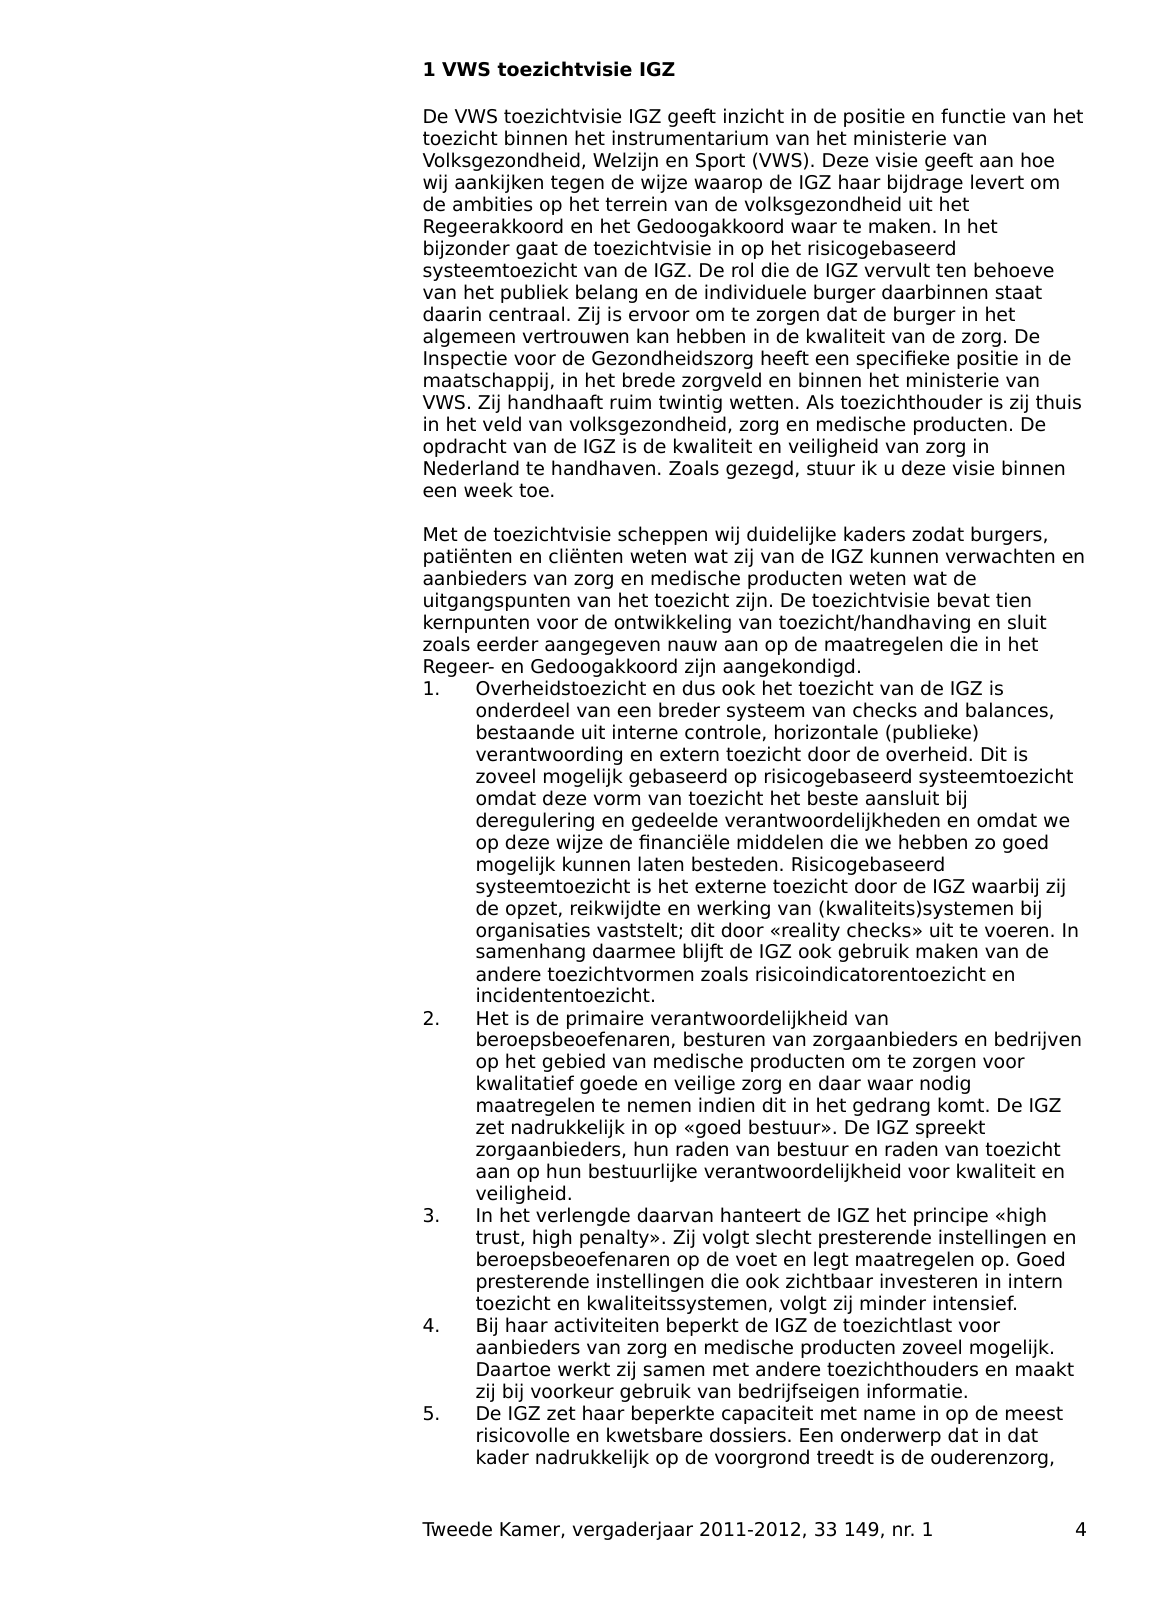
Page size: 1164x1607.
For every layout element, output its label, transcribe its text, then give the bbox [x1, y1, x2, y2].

text 4. Bij haar activiteiten beperkt de IGZ de toezichtlast voor aanbieders van zorg en medische producten zoveel mogelijk. Daartoe werkt zij samen met andere toezichthouders en maakt zij bij voorkeur gebruik van bedrijfseigen informatie. [422, 1315, 1087, 1403]
text 5. De IGZ zet haar beperkte capaciteit met name in op de meest risicovolle en kwetsbare dossiers. Een onderwerp dat in dat kader nadrukkelijk op de voorgrond treedt is de ouderenzorg, [422, 1403, 1087, 1469]
text 2. Het is de primaire verantwoordelijkheid van beroepsbeoefenaren, besturen van zorgaanbieders en bedrijven op het gebied van medische producten om te zorgen voor kwalitatief goede en veilige zorg en daar waar nodig maatregelen te nemen indien dit in het gedrang komt. De IGZ zet nadrukkelijk in op «goed bestuur». De IGZ spreekt zorgaanbieders, hun raden van bestuur en raden van toezicht aan op hun bestuurlijke verantwoordelijkheid voor kwaliteit en veiligheid. [422, 1007, 1087, 1205]
text 1. Overheidstoezicht en dus ook het toezicht van de IGZ is onderdeel van een breder systeem van checks and balances, bestaande uit interne controle, horizontale (publieke) verantwoording en extern toezicht door de overheid. Dit is zoveel mogelijk gebaseerd op risicogebaseerd systeemtoezicht omdat deze vorm van toezicht het beste aansluit bij deregulering en gedeelde verantwoordelijkheden en omdat we op deze wijze de financiële middelen die we hebben zo goed mogelijk kunnen laten besteden. Risicogebaseerd systeemtoezicht is het externe toezicht door de IGZ waarbij zij de opzet, reikwijdte en werking van (kwaliteits)systemen bij organisaties vaststelt; dit door «reality checks» uit te voeren. In samenhang daarmee blijft de IGZ ook gebruik maken van de andere toezichtvormen zoals risicoindicatorentoezicht en incidententoezicht. [422, 678, 1087, 1007]
text Met de toezichtvisie scheppen wij duidelijke kaders zodat burgers, patiënten en cliënten weten wat zij van de IGZ kunnen verwachten en aanbieders van zorg en medische producten weten wat de uitgangspunten van het toezicht zijn. De toezichtvisie bevat tien kernpunten voor de ontwikkeling van toezicht/handhaving en sluit zoals eerder aangegeven nauw aan op de maatregelen die in het Regeer- en Gedoogakkoord zijn aangekondigd. [422, 524, 1087, 678]
text De VWS toezichtvisie IGZ geeft inzicht in de positie en functie van het toezicht binnen het instrumentarium van het ministerie van Volksgezondheid, Welzijn en Sport (VWS). Deze visie geeft aan hoe wij aankijken tegen de wijze waarop de IGZ haar bijdrage levert om de ambities op het terrein van de volksgezondheid uit het Regeerakkoord en het Gedoogakkoord waar te maken. In het bijzonder gaat de toezichtvisie in op het risicogebaseerd systeemtoezicht van de IGZ. De rol die de IGZ vervult ten behoeve van het publiek belang en de individuele burger daarbinnen staat daarin centraal. Zij is ervoor om te zorgen dat de burger in het algemeen vertrouwen kan hebben in de kwaliteit van de zorg. De Inspectie voor de Gezondheidszorg heeft een specifieke positie in de maatschappij, in het brede zorgveld en binnen het ministerie van VWS. Zij handhaaft ruim twintig wetten. Als toezichthouder is zij thuis in het veld van volksgezondheid, zorg en medische producten. De opdracht van de IGZ is de kwaliteit en veiligheid van zorg in Nederland te handhaven. Zoals gezegd, stuur ik u deze visie binnen een week toe. [422, 106, 1087, 502]
text 3. In het verlengde daarvan hanteert de IGZ het principe «high trust, high penalty». Zij volgt slecht presterende instellingen en beroepsbeoefenaren op de voet en legt maatregelen op. Goed presterende instellingen die ook zichtbaar investeren in intern toezicht en kwaliteitssystemen, volgt zij minder intensief. [422, 1205, 1087, 1315]
subtitle 1 VWS toezichtvisie IGZ [422, 59, 1087, 81]
